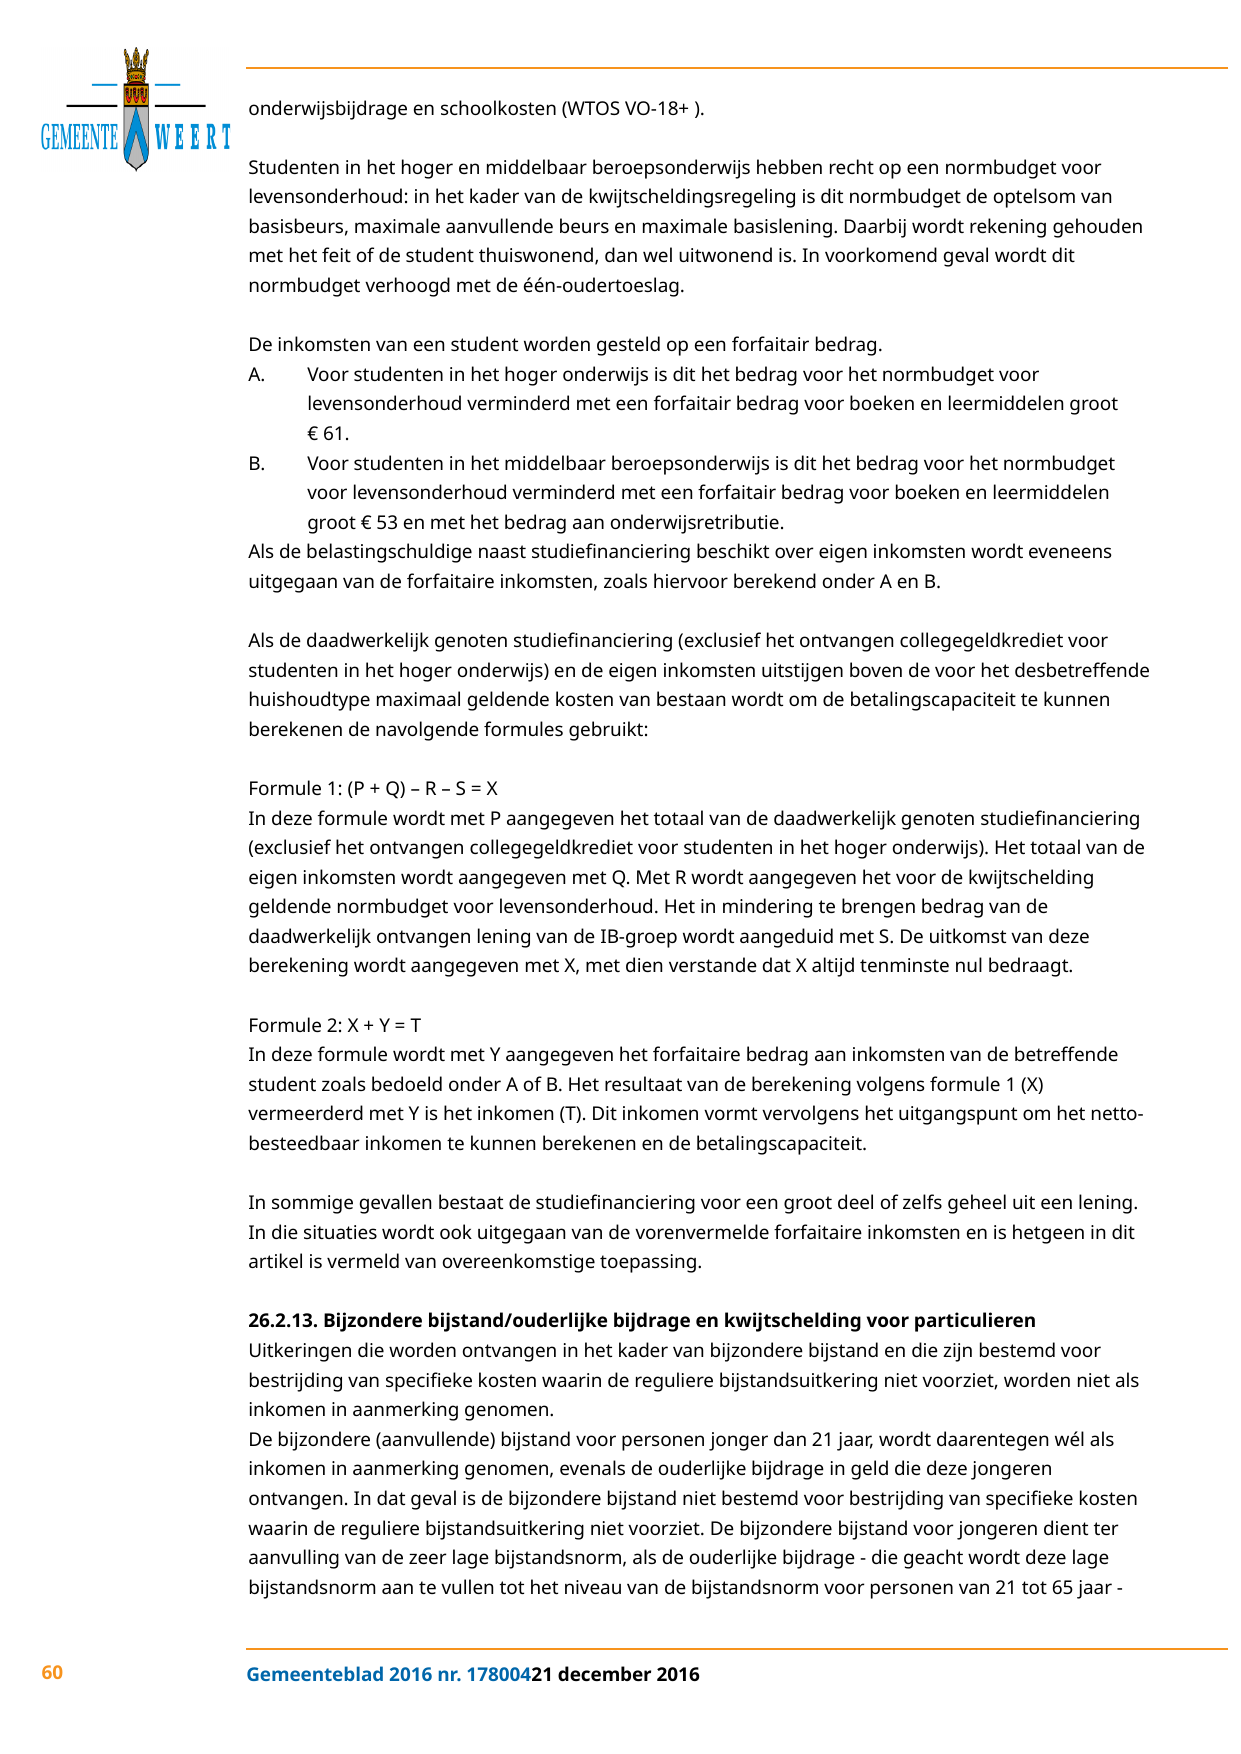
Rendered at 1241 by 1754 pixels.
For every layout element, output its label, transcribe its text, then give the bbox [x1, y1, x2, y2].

text Studenten in het hoger en middelbaar beroepsonderwijs hebben recht op een normbudget voor levensonderhoud: in het kader van de kwijtscheldingsregeling is dit normbudget de optelsom van basisbeurs, maximale aanvullende beurs en maximale basislening. Daarbij wordt rekening gehouden met het feit of de student thuiswonend, dan wel uitwonend is. In voorkomend geval wordt dit normbudget verhoogd met de één-oudertoeslag. [248, 154, 1152, 298]
text In deze formule wordt met Y aangegeven het forfaitaire bedrag aan inkomsten van de betreffende student zoals bedoeld onder A of B. Het resultaat van de berekening volgens formule 1 (X) vermeerderd met Y is het inkomen (T). Dit inkomen vormt vervolgens het uitgangspunt om het netto-besteedbaar inkomen te kunnen berekenen en de betalingscapaciteit. [248, 1041, 1152, 1156]
text In deze formule wordt met P aangegeven het totaal van de daadwerkelijk genoten studiefinanciering (exclusief het ontvangen collegegeldkrediet voor studenten in het hoger onderwijs). Het totaal van de eigen inkomsten wordt aangegeven met Q. Met R wordt aangegeven het voor de kwijtschelding geldende normbudget voor levensonderhoud. Het in mindering te brengen bedrag van de daadwerkelijk ontvangen lening van de IB-groep wordt aangeduid met S. De uitkomst van deze berekening wordt aangegeven met X, met dien verstande dat X altijd tenminste nul bedraagt. [248, 805, 1152, 978]
text De inkomsten van een student worden gesteld op een forfaitair bedrag. [248, 331, 1152, 357]
text 26.2.13. Bijzondere bijstand/ouderlijke bijdrage en kwijtschelding voor particulieren [248, 1308, 1152, 1333]
list Voor studenten in het middelbaar beroepsonderwijs is dit het bedrag voor het normbudget voor levensonderhoud verminderd met een forfaitair bedrag voor boeken en leermiddelen groot € 53 en met het bedrag aan onderwijsretributie. [248, 450, 1152, 535]
text Uitkeringen die worden ontvangen in het kader van bijzondere bijstand en die zijn bestemd voor bestrijding van specifieke kosten waarin de reguliere bijstandsuitkering niet voorziet, worden niet als inkomen in aanmerking genomen. [248, 1337, 1152, 1422]
text onderwijsbijdrage en schoolkosten (WTOS VO-18+ ). [248, 95, 1152, 121]
text Als de belastingschuldige naast studiefinanciering beschikt over eigen inkomsten wordt eveneens uitgegaan van de forfaitaire inkomsten, zoals hiervoor berekend onder A en B. [248, 538, 1152, 594]
text Formule 2: X + Y = T [248, 1012, 1152, 1038]
text De bijzondere (aanvullende) bijstand voor personen jonger dan 21 jaar, wordt daarentegen wél als inkomen in aanmerking genomen, evenals de ouderlijke bijdrage in geld die deze jongeren ontvangen. In dat geval is de bijzondere bijstand niet bestemd voor bestrijding van specifieke kosten waarin de reguliere bijstandsuitkering niet voorziet. De bijzondere bijstand voor jongeren dient ter aanvulling van de zeer lage bijstandsnorm, als de ouderlijke bijdrage - die geacht wordt deze lage bijstandsnorm aan te vullen tot het niveau van de bijstandsnorm voor personen van 21 tot 65 jaar [248, 1426, 1152, 1600]
text Als de daadwerkelijk genoten studiefinanciering (exclusief het ontvangen collegegeldkrediet voor studenten in het hoger onderwijs) en de eigen inkomsten uitstijgen boven de voor het desbetreffende huishoudtype maximaal geldende kosten van bestaan wordt om de betalingscapaciteit te kunnen berekenen de navolgende formules gebruikt: [248, 627, 1152, 742]
list Voor studenten in het hoger onderwijs is dit het bedrag voor het normbudget voor levensonderhoud verminderd met een forfaitair bedrag voor boeken en leermiddelen groot € 61. [248, 361, 1152, 446]
picture [41, 47, 231, 172]
text Formule 1: (P + Q) – R – S = X [248, 775, 1152, 801]
text In sommige gevallen bestaat de studiefinanciering voor een groot deel of zelfs geheel uit een lening. In die situaties wordt ook uitgegaan van de vorenvermelde forfaitaire inkomsten en is hetgeen in dit artikel is vermeld van overeenkomstige toepassing. [248, 1189, 1152, 1274]
